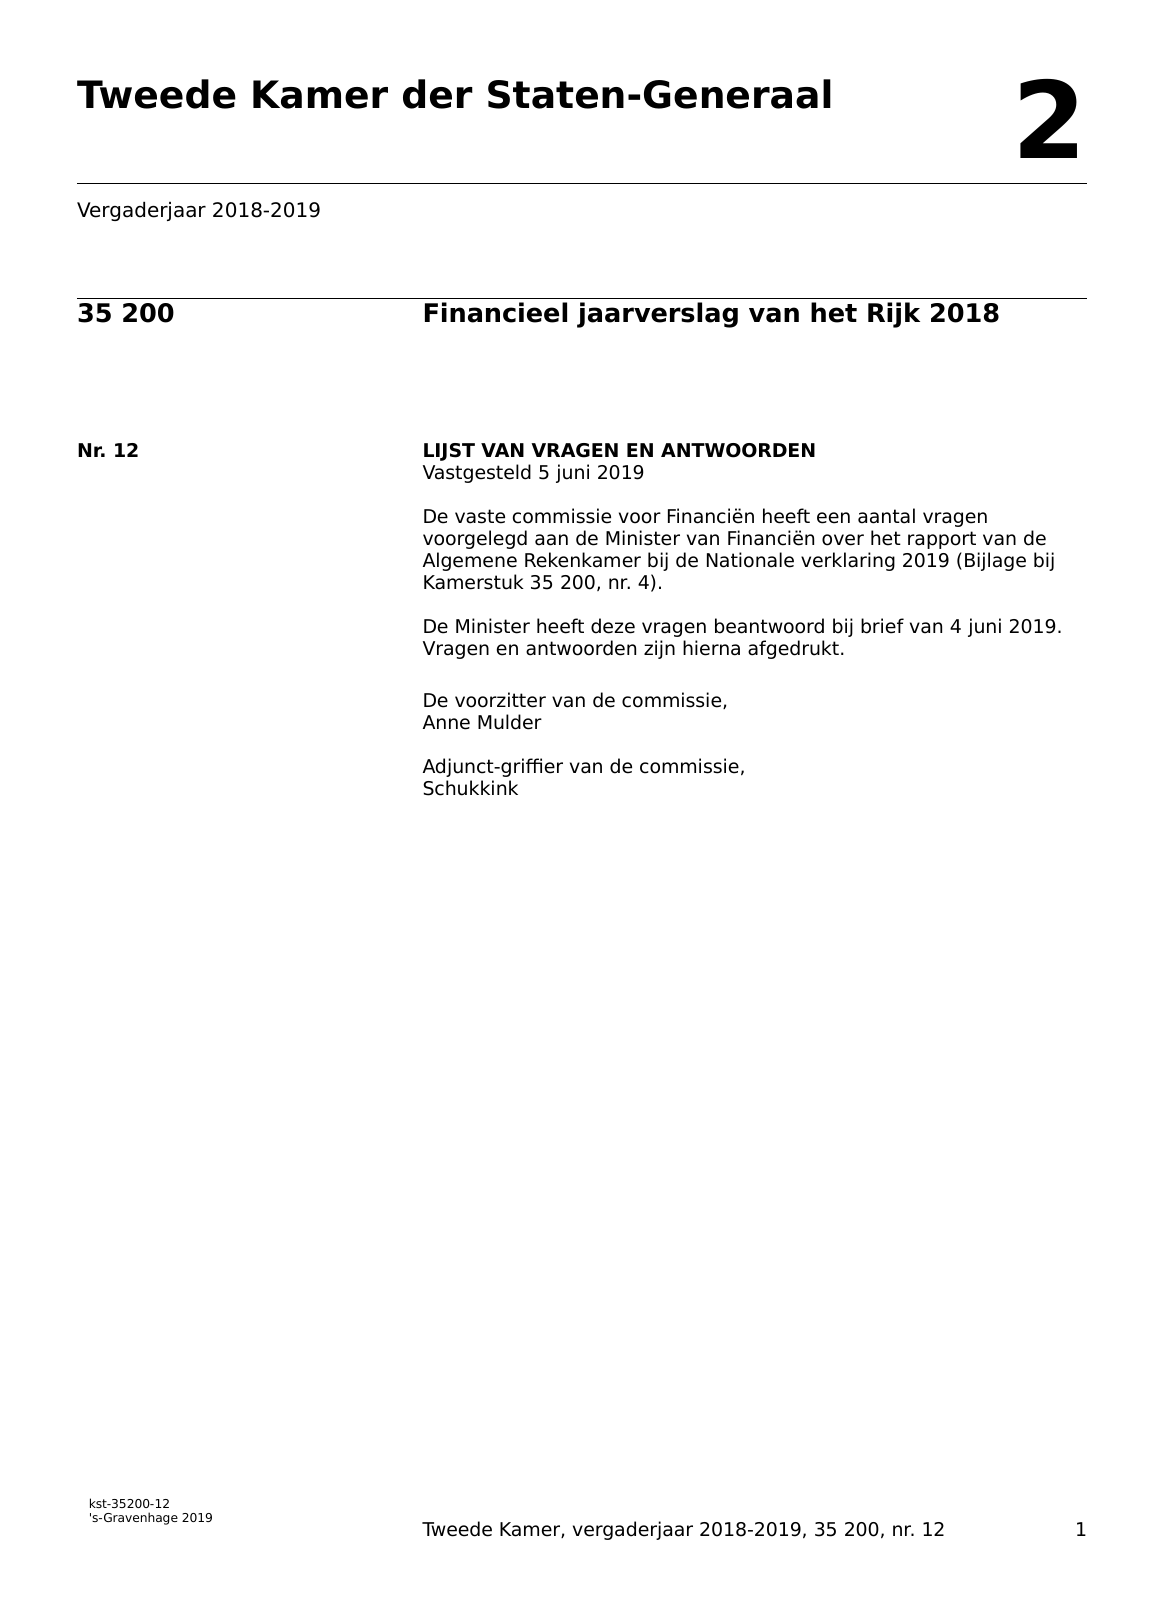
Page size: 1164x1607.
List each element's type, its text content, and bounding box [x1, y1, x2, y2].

table_header 2 [886, 59, 1087, 183]
subtitle 35 200 Financieel jaarverslag van het Rijk 2018 [77, 299, 1087, 329]
text De Minister heeft deze vragen beantwoord bij brief van 4 juni 2019. Vragen en antwoorden zijn hierna afgedrukt. [422, 616, 1087, 660]
table_cell Vergaderjaar 2018-2019 [77, 184, 1087, 298]
text Adjunct-griffier van de commissie, Schukkink [422, 756, 1087, 800]
text 's-Gravenhage 2019 [88, 1511, 323, 1525]
text De vaste commissie voor Financiën heeft een aantal vragen voorgelegd aan de Minister van Financiën over het rapport van de Algemene Rekenkamer bij de Nationale verklaring 2019 (Bijlage bij Kamerstuk 35 200, nr. 4). [422, 506, 1087, 594]
text Vastgesteld 5 juni 2019 [422, 462, 1087, 484]
subtitle Nr. 12 LIJST VAN VRAGEN EN ANTWOORDEN [77, 440, 1087, 462]
text De voorzitter van de commissie, Anne Mulder [422, 690, 1087, 734]
text kst-35200-12 [88, 1497, 323, 1511]
table_header Tweede Kamer der Staten-Generaal [77, 59, 886, 183]
